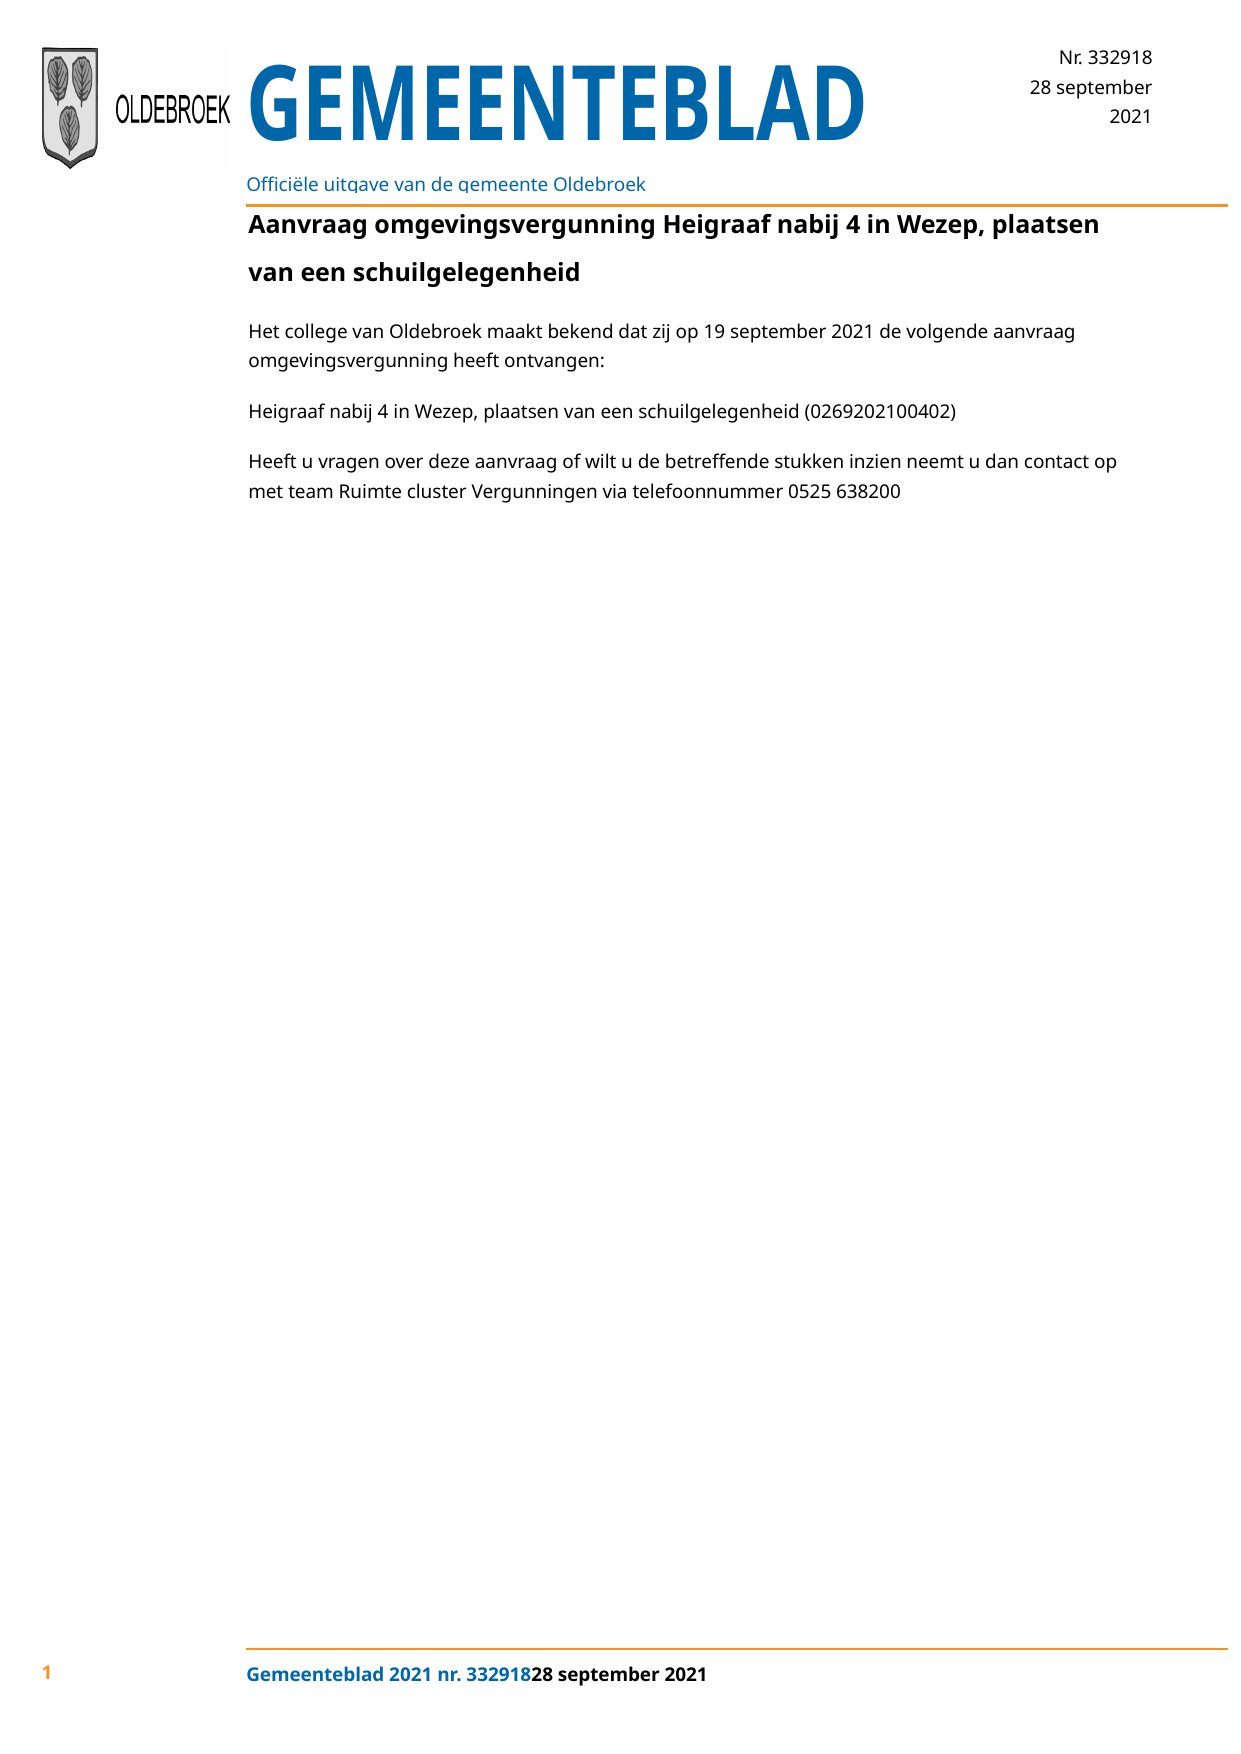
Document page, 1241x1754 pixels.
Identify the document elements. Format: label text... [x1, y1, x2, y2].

picture [41, 47, 231, 172]
text Heeft u vragen over deze aanvraag of wilt u de betreffende stukken inzien neemt u dan contact op met team Ruimte cluster Vergunningen via telefoonnummer 0525 638200 [248, 448, 1152, 504]
text Aanvraag omgevingsvergunning Heigraaf nabij 4 in Wezep, plaatsen van een schuilgelegenheid [248, 207, 1152, 288]
text Het college van Oldebroek maakt bekend dat zij op 19 september 2021 de volgende aanvraag omgevingsvergunning heeft ontvangen: [248, 318, 1152, 373]
text Heigraaf nabij 4 in Wezep, plaatsen van een schuilgelegenheid (0269202100402) [248, 398, 1152, 424]
